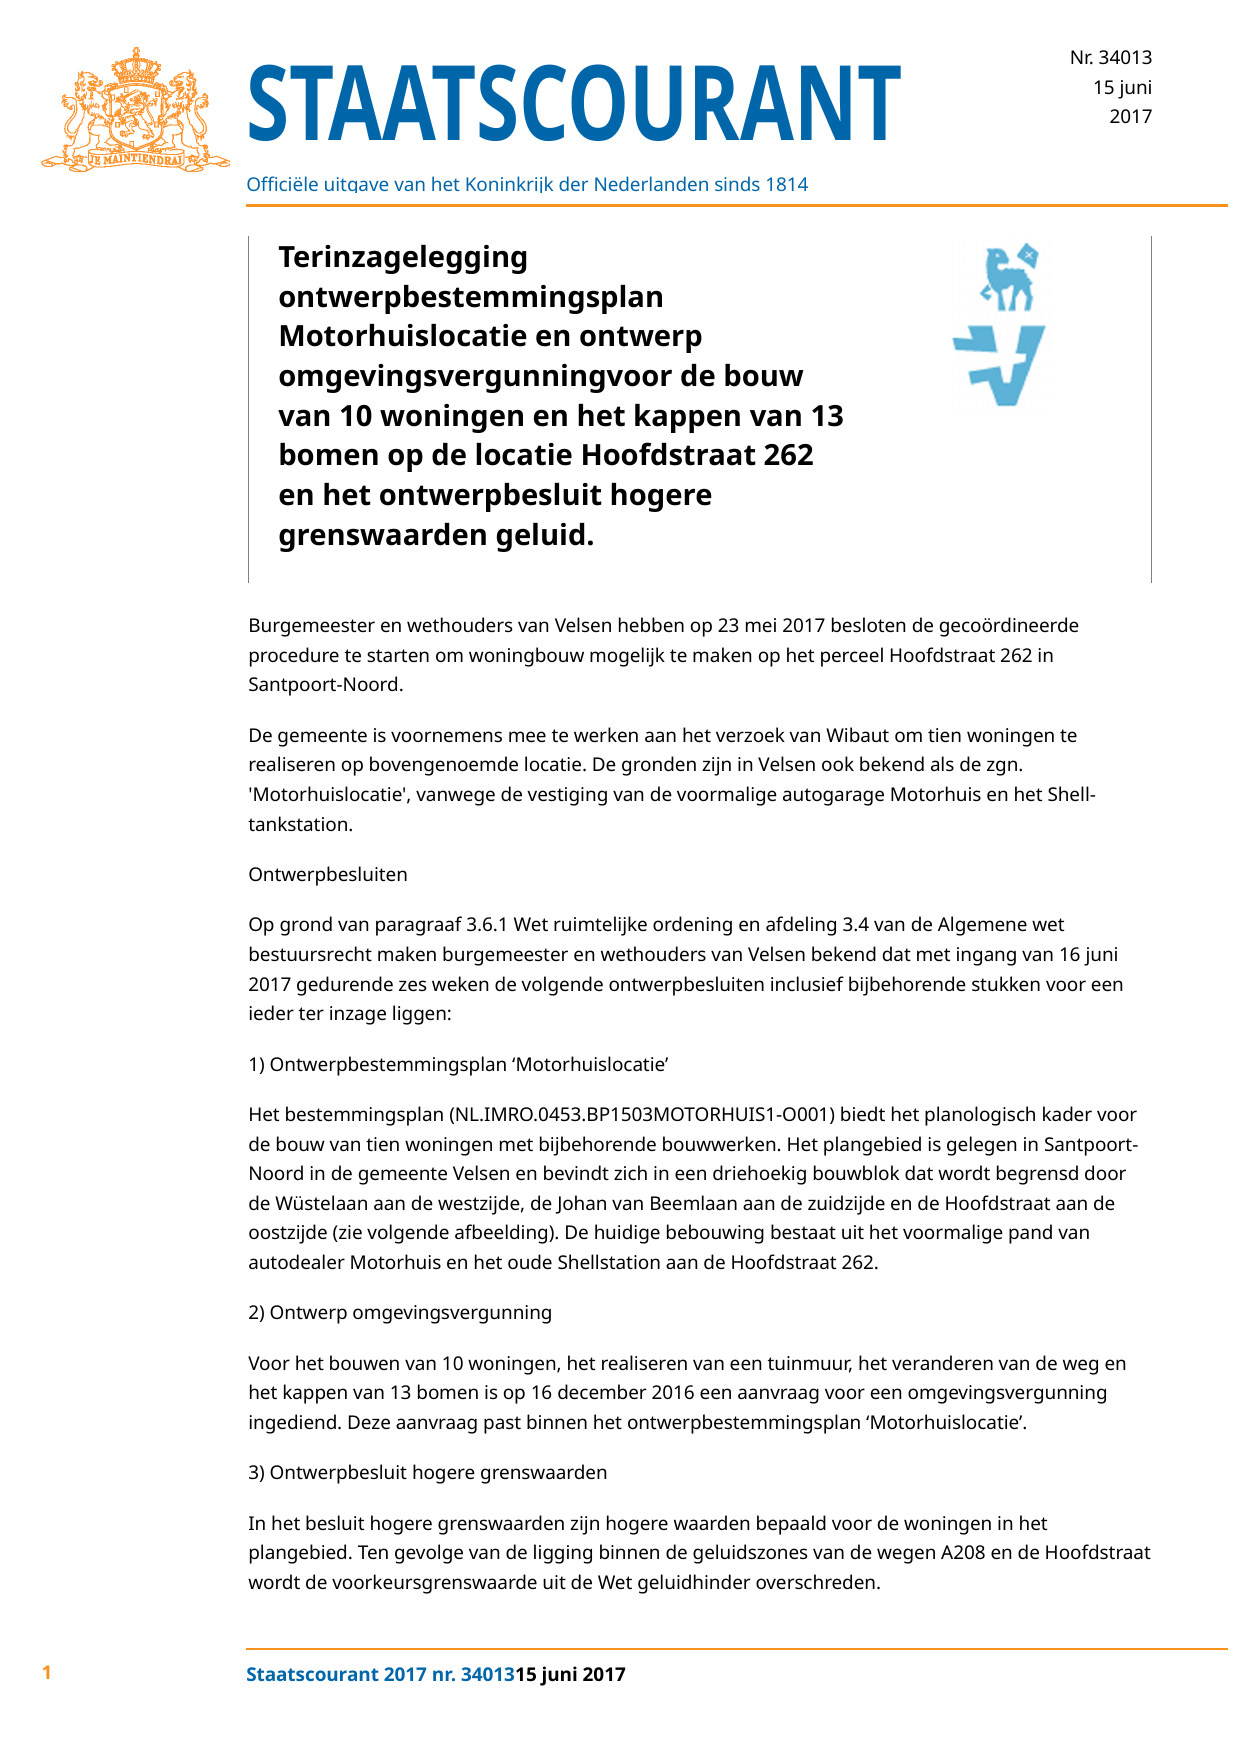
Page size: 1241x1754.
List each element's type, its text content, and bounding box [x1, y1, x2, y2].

text Het bestemmingsplan (NL.IMRO.0453.BP1503MOTORHUIS1-O001) biedt het planologisch kader voor de bouw van tien woningen met bijbehorende bouwwerken. Het plangebied is gelegen in Santpoort-Noord in de gemeente Velsen en bevindt zich in een driehoekig bouwblok dat wordt begrensd door de Wüstelaan aan de westzijde, de Johan van Beemlaan aan de zuidzijde en de Hoofdstraat aan de oostzijde (zie volgende afbeelding). De huidige bebouwing bestaat uit het voormalige pand van autodealer Motorhuis en het oude Shellstation aan de Hoofdstraat 262. [248, 1101, 1152, 1275]
table_header [850, 236, 946, 413]
text Voor het bouwen van 10 woningen, het realiseren van een tuinmuur, het veranderen van de weg en het kappen van 13 bomen is op 16 december 2016 een aanvraag voor een omgevingsvergunning ingediend. Deze aanvraag past binnen het ontwerpbestemmingsplan ‘Motorhuislocatie’. [248, 1350, 1152, 1435]
text De gemeente is voornemens mee te werken aan het verzoek van Wibaut om tien woningen te realiseren op bovengenoemde locatie. De gronden zijn in Velsen ook bekend als de zgn. 'Motorhuislocatie', vanwege de vestiging van de voormalige autogarage Motorhuis en het Shell-tankstation. [248, 722, 1152, 836]
text 3) Ontwerpbesluit hogere grenswaarden [248, 1459, 1152, 1485]
text 2) Ontwerp omgevingsvergunning [248, 1299, 1152, 1325]
text In het besluit hogere grenswaarden zijn hogere waarden bepaald voor de woningen in het plangebied. Ten gevolge van de ligging binnen de geluidszones van de wegen A208 en de Hoofdstraat wordt de voorkeursgrenswaarde uit de Wet geluidhinder overschreden. [248, 1510, 1152, 1595]
table_header [850, 414, 1151, 583]
text Op grond van paragraaf 3.6.1 Wet ruimtelijke ordening en afdeling 3.4 van de Algemene wet bestuursrecht maken burgemeester en wethouders van Velsen bekend dat met ingang van 16 juni 2017 gedurende zes weken de volgende ontwerpbesluiten inclusief bijbehorende stukken voor een ieder ter inzage liggen: [248, 912, 1152, 1026]
text Burgemeester en wethouders van Velsen hebben op 23 mei 2017 besloten de gecoördineerde procedure te starten om woningbouw mogelijk te maken op het perceel Hoofdstraat 262 in Santpoort-Noord. [248, 612, 1152, 697]
picture [946, 236, 1055, 414]
text Ontwerpbesluiten [248, 861, 1152, 887]
table_header [1055, 236, 1151, 413]
picture [41, 47, 231, 172]
table_header Terinzagelegging ontwerpbestemmingsplan Motorhuislocatie en ontwerp omgevingsvergunningvoor de bouw van 10 woningen en het kappen van 13 bomen op de locatie Hoofdstraat 262 en het ontwerpbesluit hogere grenswaarden geluid. [249, 236, 850, 583]
text 1) Ontwerpbestemmingsplan ‘Motorhuislocatie’ [248, 1051, 1152, 1076]
